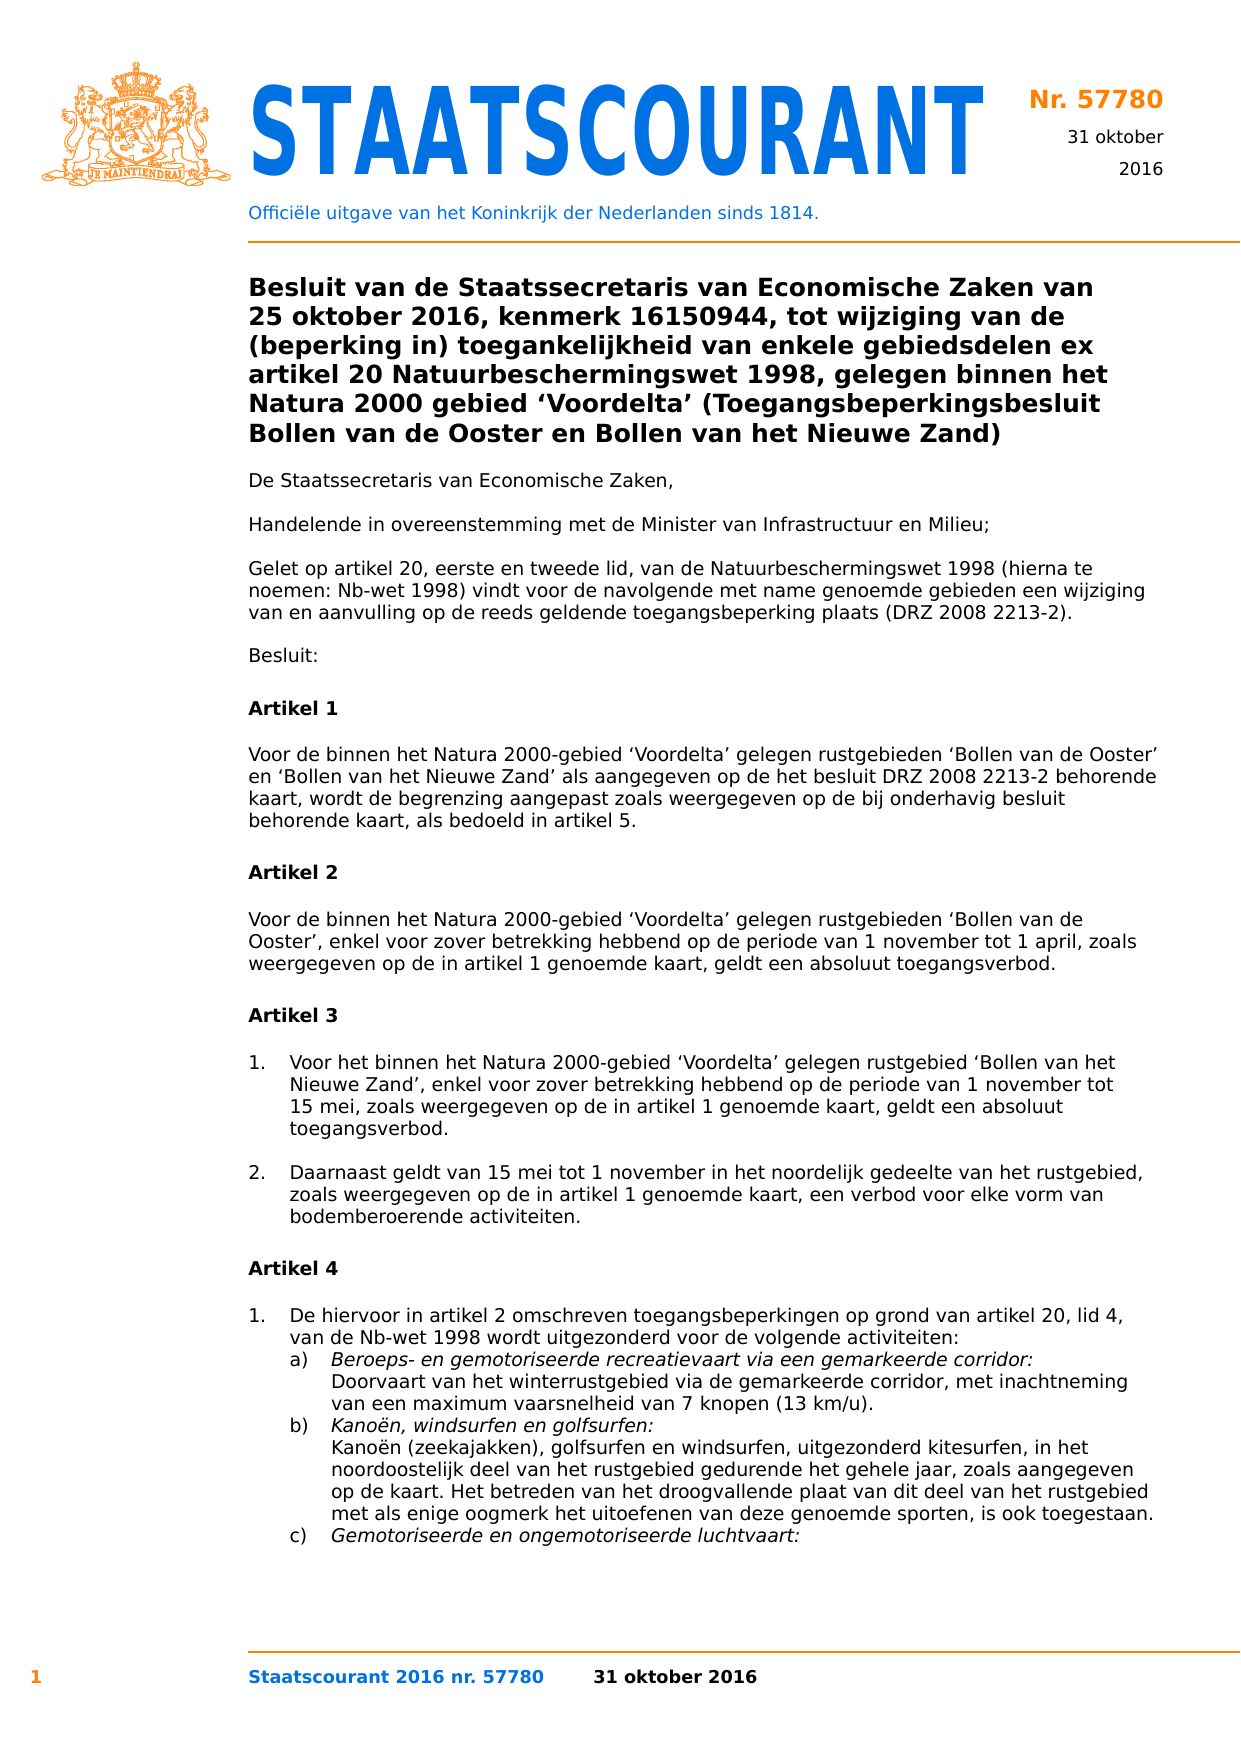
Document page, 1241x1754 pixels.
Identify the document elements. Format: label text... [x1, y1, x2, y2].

subtitle Besluit van de Staatssecretaris van Economische Zaken van 25 oktober 2016, kenmerk 16150944, tot wijziging van de (beperking in) toegankelijkheid van enkele gebiedsdelen ex artikel 20 Natuurbeschermingswet 1998, gelegen binnen het Natura 2000 gebied ‘Voordelta’ (Toegangsbeperkingsbesluit Bollen van de Ooster en Bollen van het Nieuwe Zand) [248, 273, 1163, 448]
text a) Beroeps- en gemotoriseerde recreatievaart via een gemarkeerde corridor: [289, 1349, 1163, 1371]
subtitle Artikel 1 [248, 697, 1163, 719]
text c) Gemotoriseerde en ongemotoriseerde luchtvaart: [289, 1525, 1163, 1547]
text Handelende in overeenstemming met de Minister van Infrastructuur en Milieu; [248, 514, 1163, 536]
text Voor de binnen het Natura 2000-gebied ‘Voordelta’ gelegen rustgebieden ‘Bollen van de Ooster’ en ‘Bollen van het Nieuwe Zand’ als aangegeven op de het besluit DRZ 2008 2213-2 behorende kaart, wordt de begrenzing aangepast zoals weergegeven op de bij onderhavig besluit behorende kaart, als bedoeld in artikel 5. [248, 744, 1163, 832]
text Kanoën (zeekajakken), golfsurfen en windsurfen, uitgezonderd kitesurfen, in het noordoostelijk deel van het rustgebied gedurende het gehele jaar, zoals aangegeven op de kaart. Het betreden van het droogvallende plaat van dit deel van het rustgebied met als enige oogmerk het uitoefenen van deze genoemde sporten, is ook toegestaan. [331, 1437, 1163, 1525]
text 1. Voor het binnen het Natura 2000-gebied ‘Voordelta’ gelegen rustgebied ‘Bollen van het Nieuwe Zand’, enkel voor zover betrekking hebbend op de periode van 1 november tot 15 mei, zoals weergegeven op de in artikel 1 genoemde kaart, geldt een absoluut toegangsverbod. [248, 1052, 1163, 1140]
text 1. De hiervoor in artikel 2 omschreven toegangsbeperkingen op grond van artikel 20, lid 4, van de Nb-wet 1998 wordt uitgezonderd voor de volgende activiteiten: [248, 1305, 1163, 1349]
text Gelet op artikel 20, eerste en tweede lid, van de Natuurbeschermingswet 1998 (hierna te noemen: Nb-wet 1998) vindt voor de navolgende met name genoemde gebieden een wijziging van en aanvulling op de reeds geldende toegangsbeperking plaats (DRZ 2008 2213-2). [248, 558, 1163, 623]
text Voor de binnen het Natura 2000-gebied ‘Voordelta’ gelegen rustgebieden ‘Bollen van de Ooster’, enkel voor zover betrekking hebbend op de periode van 1 november tot 1 april, zoals weergegeven op de in artikel 1 genoemde kaart, geldt een absoluut toegangsverbod. [248, 909, 1163, 975]
text Besluit: [248, 645, 1163, 667]
text Doorvaart van het winterrustgebied via de gemarkeerde corridor, met inachtneming van een maximum vaarsnelheid van 7 knopen (13 km/u). [331, 1371, 1163, 1415]
subtitle Artikel 3 [248, 1005, 1163, 1027]
table_cell Officiële uitgave van het Koninkrijk der Nederlanden sinds 1814. [248, 203, 1240, 241]
table_header Nr. 57780 [998, 62, 1240, 121]
table_header [25, 62, 248, 241]
table_header STAATSCOURANT [248, 62, 998, 203]
subtitle Artikel 2 [248, 862, 1163, 884]
table_cell 31 oktober [998, 121, 1240, 153]
text De Staatssecretaris van Economische Zaken, [248, 470, 1163, 492]
text 2. Daarnaast geldt van 15 mei tot 1 november in het noordelijk gedeelte van het rustgebied, zoals weergegeven op de in artikel 1 genoemde kaart, een verbod voor elke vorm van bodemberoerende activiteiten. [248, 1162, 1163, 1228]
picture [41, 62, 231, 186]
text b) Kanoën, windsurfen en golfsurfen: [289, 1415, 1163, 1437]
subtitle Artikel 4 [248, 1258, 1163, 1280]
table_cell 2016 [998, 153, 1240, 203]
